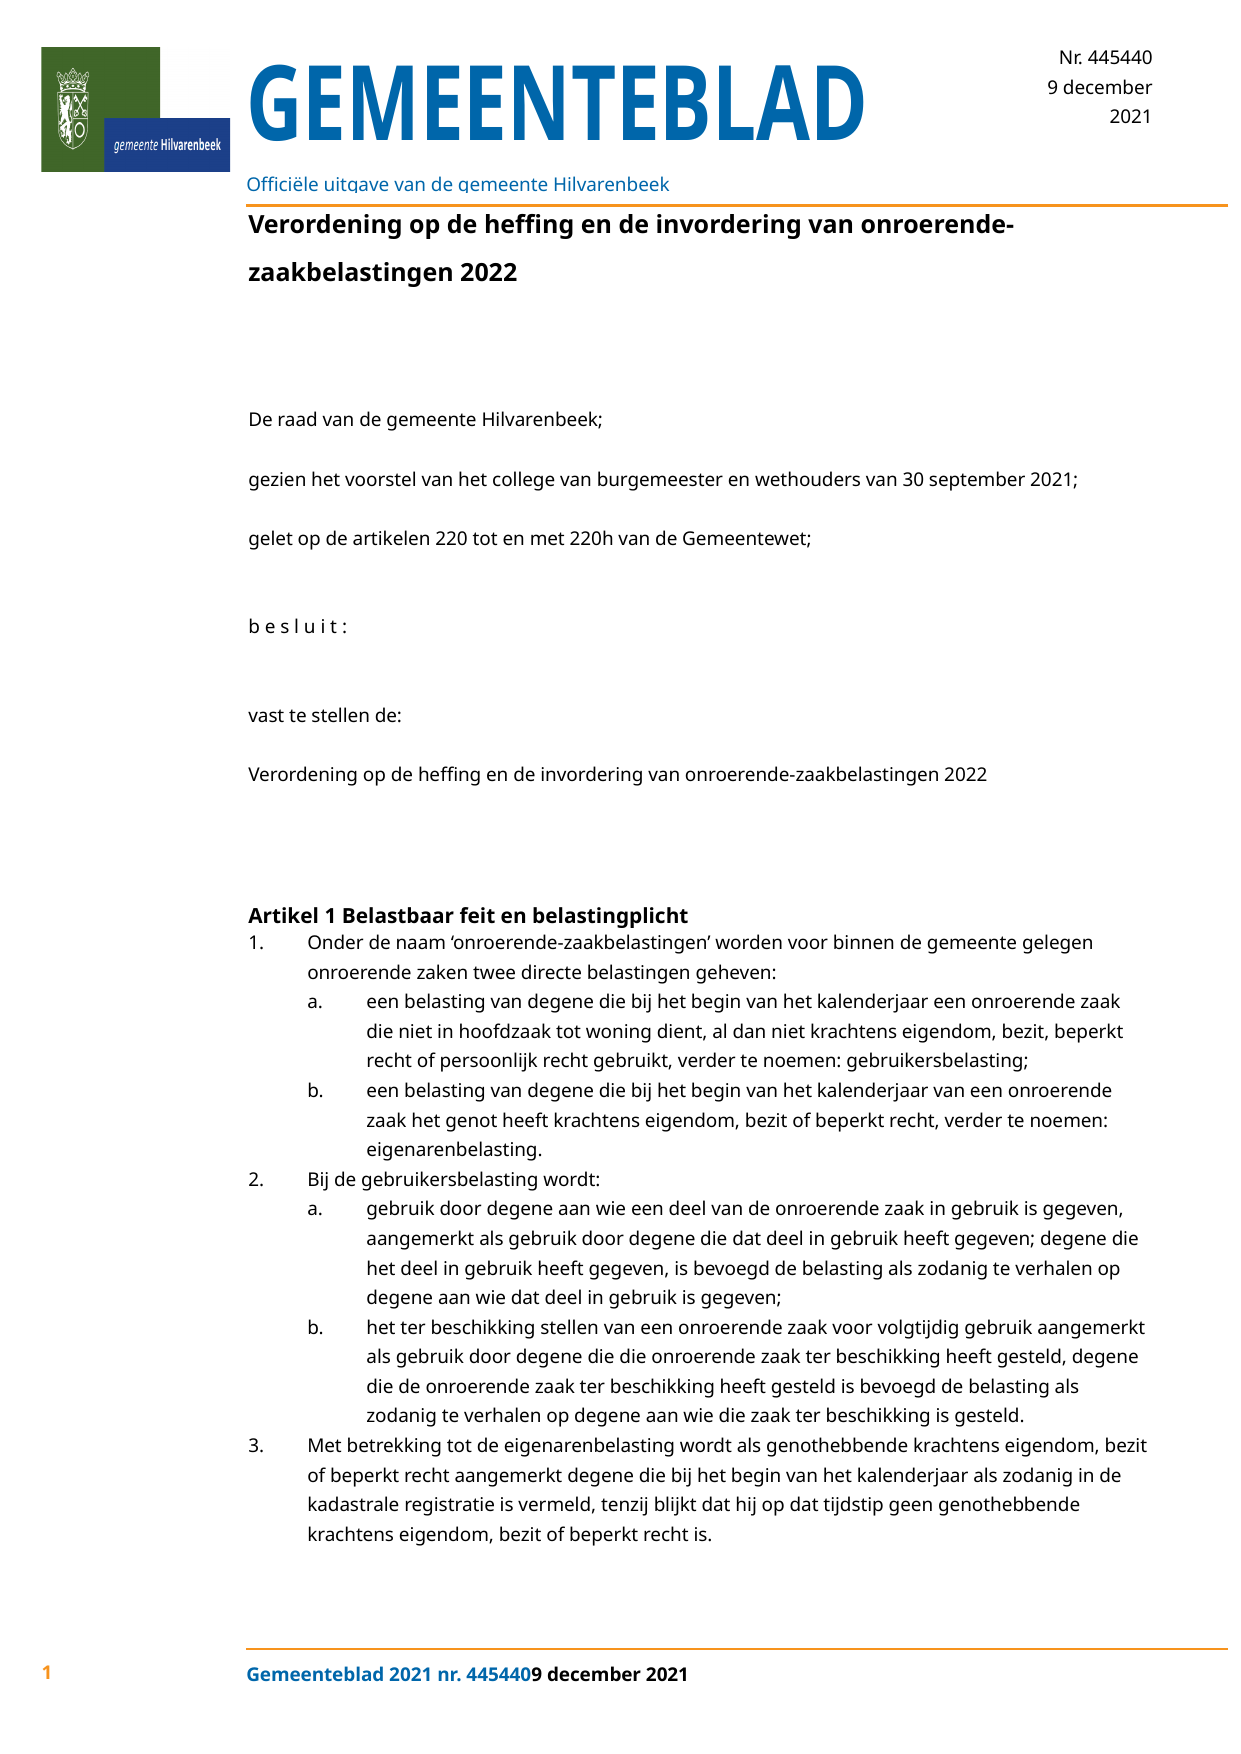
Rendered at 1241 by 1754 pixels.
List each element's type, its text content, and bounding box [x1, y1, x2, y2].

picture [41, 47, 231, 172]
list het ter beschikking stellen van een onroerende zaak voor volgtijdig gebruik aangemerkt als gebruik door degene die die onroerende zaak ter beschikking heeft gesteld, degene die de onroerende zaak ter beschikking heeft gesteld is bevoegd de belasting als zodanig te verhalen op degene aan wie die zaak ter beschikking is gesteld. [307, 1314, 1152, 1428]
text vast te stellen de: [248, 702, 1152, 728]
text Verordening op de heffing en de invordering van onroerende-zaakbelastingen 2022 [248, 762, 1152, 787]
text Artikel 1 Belastbaar feit en belastingplicht [248, 901, 1152, 929]
text gezien het voorstel van het college van burgemeester en wethouders van 30 september 2021; [248, 466, 1152, 492]
list een belasting van degene die bij het begin van het kalenderjaar van een onroerende zaak het genot heeft krachtens eigendom, bezit of beperkt recht, verder te noemen: eigenarenbelasting. [307, 1077, 1152, 1162]
list Onder de naam ‘onroerende-zaakbelastingen’ worden voor binnen de gemeente gelegen onroerende zaken twee directe belastingen geheven: [248, 929, 1152, 984]
list gebruik door degene aan wie een deel van de onroerende zaak in gebruik is gegeven, aangemerkt als gebruik door degene die dat deel in gebruik heeft gegeven; degene die het deel in gebruik heeft gegeven, is bevoegd de belasting als zodanig te verhalen op degene aan wie dat deel in gebruik is gegeven; [307, 1196, 1152, 1310]
text b e s l u i t : [248, 614, 1152, 639]
list Bij de gebruikersbelasting wordt: [248, 1166, 1152, 1192]
text De raad van de gemeente Hilvarenbeek; [248, 407, 1152, 432]
text Verordening op de heffing en de invordering van onroerende-zaakbelastingen 2022 [248, 207, 1152, 288]
text gelet op de artikelen 220 tot en met 220h van de Gemeentewet; [248, 525, 1152, 551]
list Met betrekking tot de eigenarenbelasting wordt als genothebbende krachtens eigendom, bezit of beperkt recht aangemerkt degene die bij het begin van het kalenderjaar als zodanig in de kadastrale registratie is vermeld, tenzij blijkt dat hij op dat tijdstip geen genothebbende krachtens eigendom, bezit of beperkt recht is. [248, 1432, 1152, 1547]
list een belasting van degene die bij het begin van het kalenderjaar een onroerende zaak die niet in hoofdzaak tot woning dient, al dan niet krachtens eigendom, bezit, beperkt recht of persoonlijk recht gebruikt, verder te noemen: gebruikersbelasting; [307, 988, 1152, 1073]
